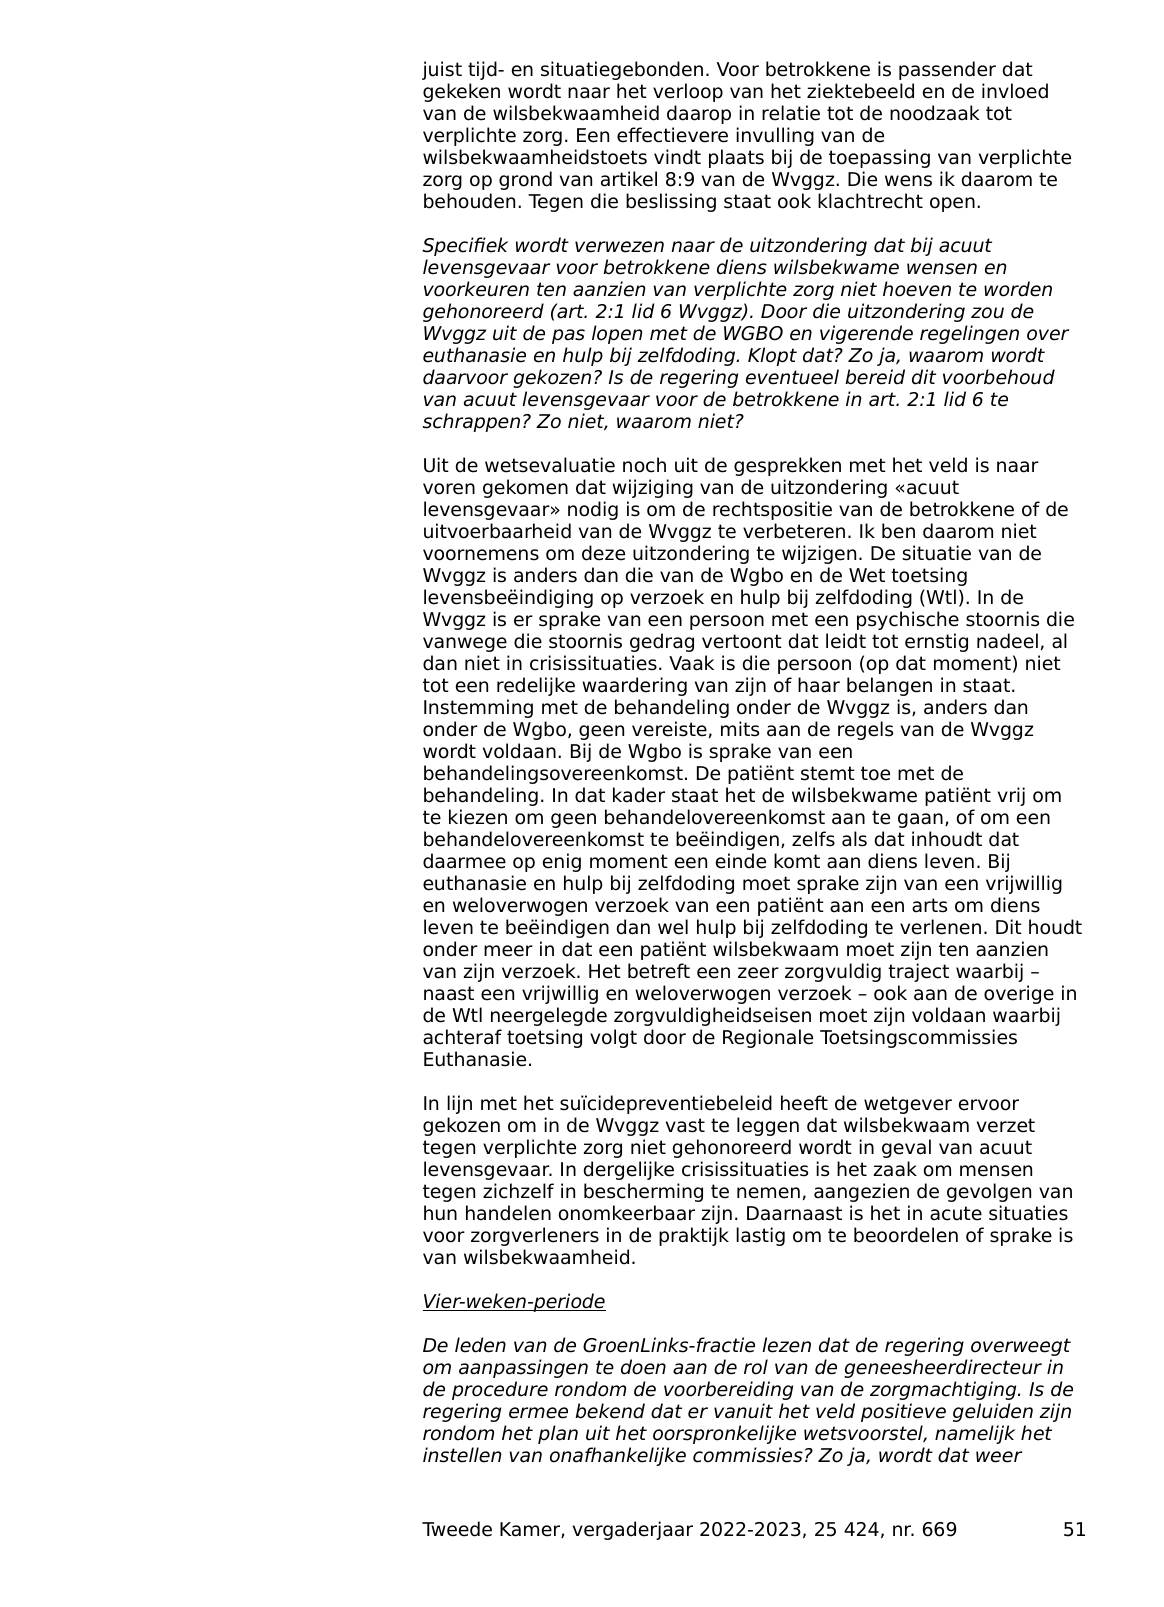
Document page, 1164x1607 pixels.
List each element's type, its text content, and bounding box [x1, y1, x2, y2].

text De leden van de GroenLinks-fractie lezen dat de regering overweegt om aanpassingen te doen aan de rol van de geneesheerdirecteur in de procedure rondom de voorbereiding van de zorgmachtiging. Is de regering ermee bekend dat er vanuit het veld positieve geluiden zijn rondom het plan uit het oorspronkelijke wetsvoorstel, namelijk het instellen van onafhankelijke commissies? Zo ja, wordt dat weer [422, 1335, 1087, 1467]
text juist tijd- en situatiegebonden. Voor betrokkene is passender dat gekeken wordt naar het verloop van het ziektebeeld en de invloed van de wilsbekwaamheid daarop in relatie tot de noodzaak tot verplichte zorg. Een effectievere invulling van de wilsbekwaamheidstoets vindt plaats bij de toepassing van verplichte zorg op grond van artikel 8:9 van de Wvggz. Die wens ik daarom te behouden. Tegen die beslissing staat ook klachtrecht open. [422, 59, 1087, 213]
text Specifiek wordt verwezen naar de uitzondering dat bij acuut levensgevaar voor betrokkene diens wilsbekwame wensen en voorkeuren ten aanzien van verplichte zorg niet hoeven te worden gehonoreerd (art. 2:1 lid 6 Wvggz). Door die uitzondering zou de Wvggz uit de pas lopen met de WGBO en vigerende regelingen over euthanasie en hulp bij zelfdoding. Klopt dat? Zo ja, waarom wordt daarvoor gekozen? Is de regering eventueel bereid dit voorbehoud van acuut levensgevaar voor de betrokkene in art. 2:1 lid 6 te schrappen? Zo niet, waarom niet? [422, 235, 1087, 433]
text In lijn met het suïcidepreventiebeleid heeft de wetgever ervoor gekozen om in de Wvggz vast te leggen dat wilsbekwaam verzet tegen verplichte zorg niet gehonoreerd wordt in geval van acuut levensgevaar. In dergelijke crisissituaties is het zaak om mensen tegen zichzelf in bescherming te nemen, aangezien de gevolgen van hun handelen onomkeerbaar zijn. Daarnaast is het in acute situaties voor zorgverleners in de praktijk lastig om te beoordelen of sprake is van wilsbekwaamheid. [422, 1093, 1087, 1268]
subtitle Vier-weken-periode [422, 1291, 1087, 1313]
text Uit de wetsevaluatie noch uit de gesprekken met het veld is naar voren gekomen dat wijziging van de uitzondering «acuut levensgevaar» nodig is om de rechtspositie van de betrokkene of de uitvoerbaarheid van de Wvggz te verbeteren. Ik ben daarom niet voornemens om deze uitzondering te wijzigen. De situatie van de Wvggz is anders dan die van de Wgbo en de Wet toetsing levensbeëindiging op verzoek en hulp bij zelfdoding (Wtl). In de Wvggz is er sprake van een persoon met een psychische stoornis die vanwege die stoornis gedrag vertoont dat leidt tot ernstig nadeel, al dan niet in crisissituaties. Vaak is die persoon (op dat moment) niet tot een redelijke waardering van zijn of haar belangen in staat. Instemming met de behandeling onder de Wvggz is, anders dan onder de Wgbo, geen vereiste, mits aan de regels van de Wvggz wordt voldaan. Bij de Wgbo is sprake van een behandelingsovereenkomst. De patiënt stemt toe met de behandeling. In dat kader staat het de wilsbekwame patiënt vrij om te kiezen om geen behandelovereenkomst aan te gaan, of om een behandelovereenkomst te beëindigen, zelfs als dat inhoudt dat daarmee op enig moment een einde komt aan diens leven. Bij euthanasie en hulp bij zelfdoding moet sprake zijn van een vrijwillig en weloverwogen verzoek van een patiënt aan een arts om diens leven te beëindigen dan wel hulp bij zelfdoding te verlenen. Dit houdt onder meer in dat een patiënt wilsbekwaam moet zijn ten aanzien van zijn verzoek. Het betreft een zeer zorgvuldig traject waarbij – naast een vrijwillig en weloverwogen verzoek – ook aan de overige in de Wtl neergelegde zorgvuldigheidseisen moet zijn voldaan waarbij achteraf toetsing volgt door de Regionale Toetsingscommissies Euthanasie. [422, 455, 1087, 1071]
